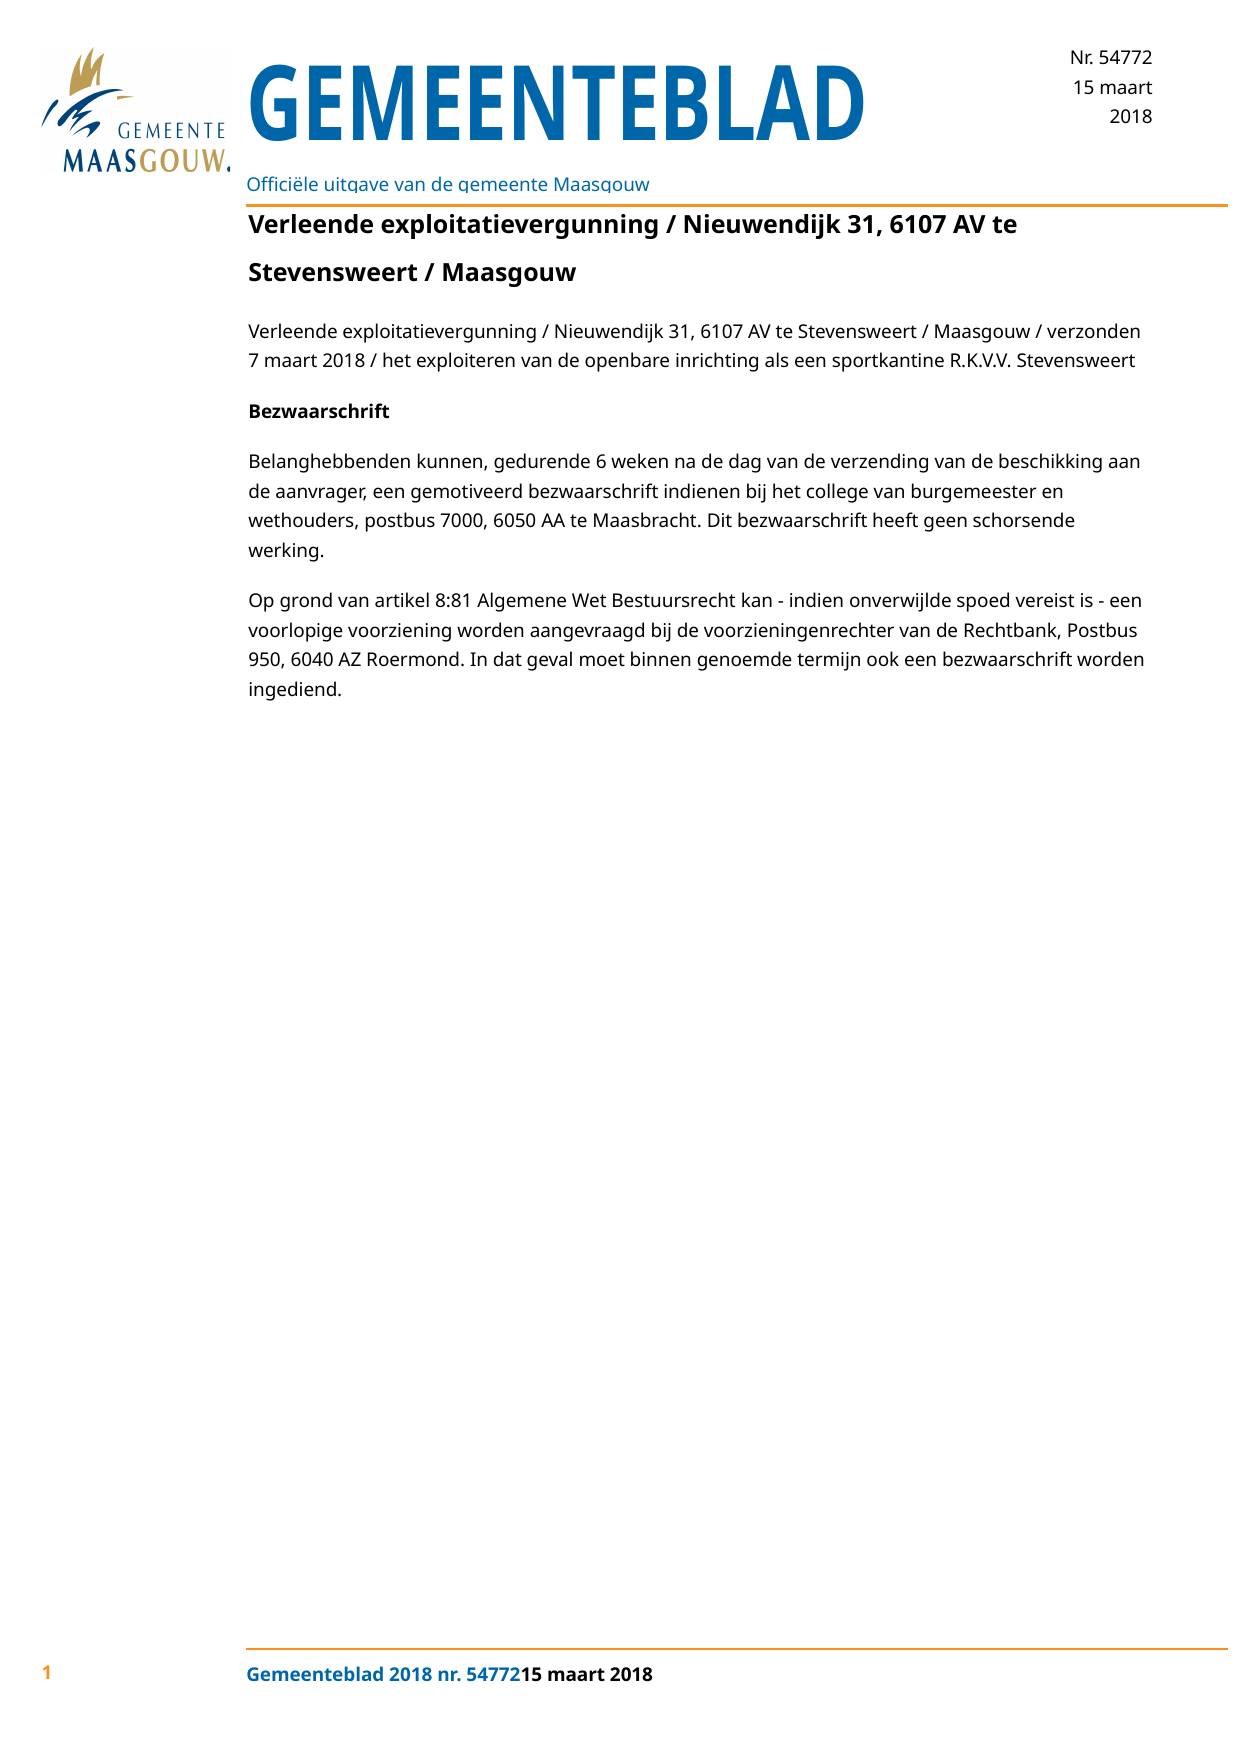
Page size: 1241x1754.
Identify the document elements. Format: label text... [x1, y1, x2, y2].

text Op grond van artikel 8:81 Algemene Wet Bestuursrecht kan - indien onverwijlde spoed vereist is - een voorlopige voorziening worden aangevraagd bij de voorzieningenrechter van de Rechtbank, Postbus 950, 6040 AZ Roermond. In dat geval moet binnen genoemde termijn ook een bezwaarschrift worden ingediend. [248, 587, 1152, 702]
text Bezwaarschrift [248, 398, 1152, 424]
text Verleende exploitatievergunning / Nieuwendijk 31, 6107 AV te Stevensweert / Maasgouw [248, 207, 1152, 288]
text Verleende exploitatievergunning / Nieuwendijk 31, 6107 AV te Stevensweert / Maasgouw / verzonden 7 maart 2018 / het exploiteren van de openbare inrichting als een sportkantine R.K.V.V. Stevensweert [248, 318, 1152, 373]
text Belanghebbenden kunnen, gedurende 6 weken na de dag van de verzending van de beschikking aan de aanvrager, een gemotiveerd bezwaarschrift indienen bij het college van burgemeester en wethouders, postbus 7000, 6050 AA te Maasbracht. Dit bezwaarschrift heeft geen schorsende werking. [248, 448, 1152, 563]
picture [41, 47, 231, 172]
